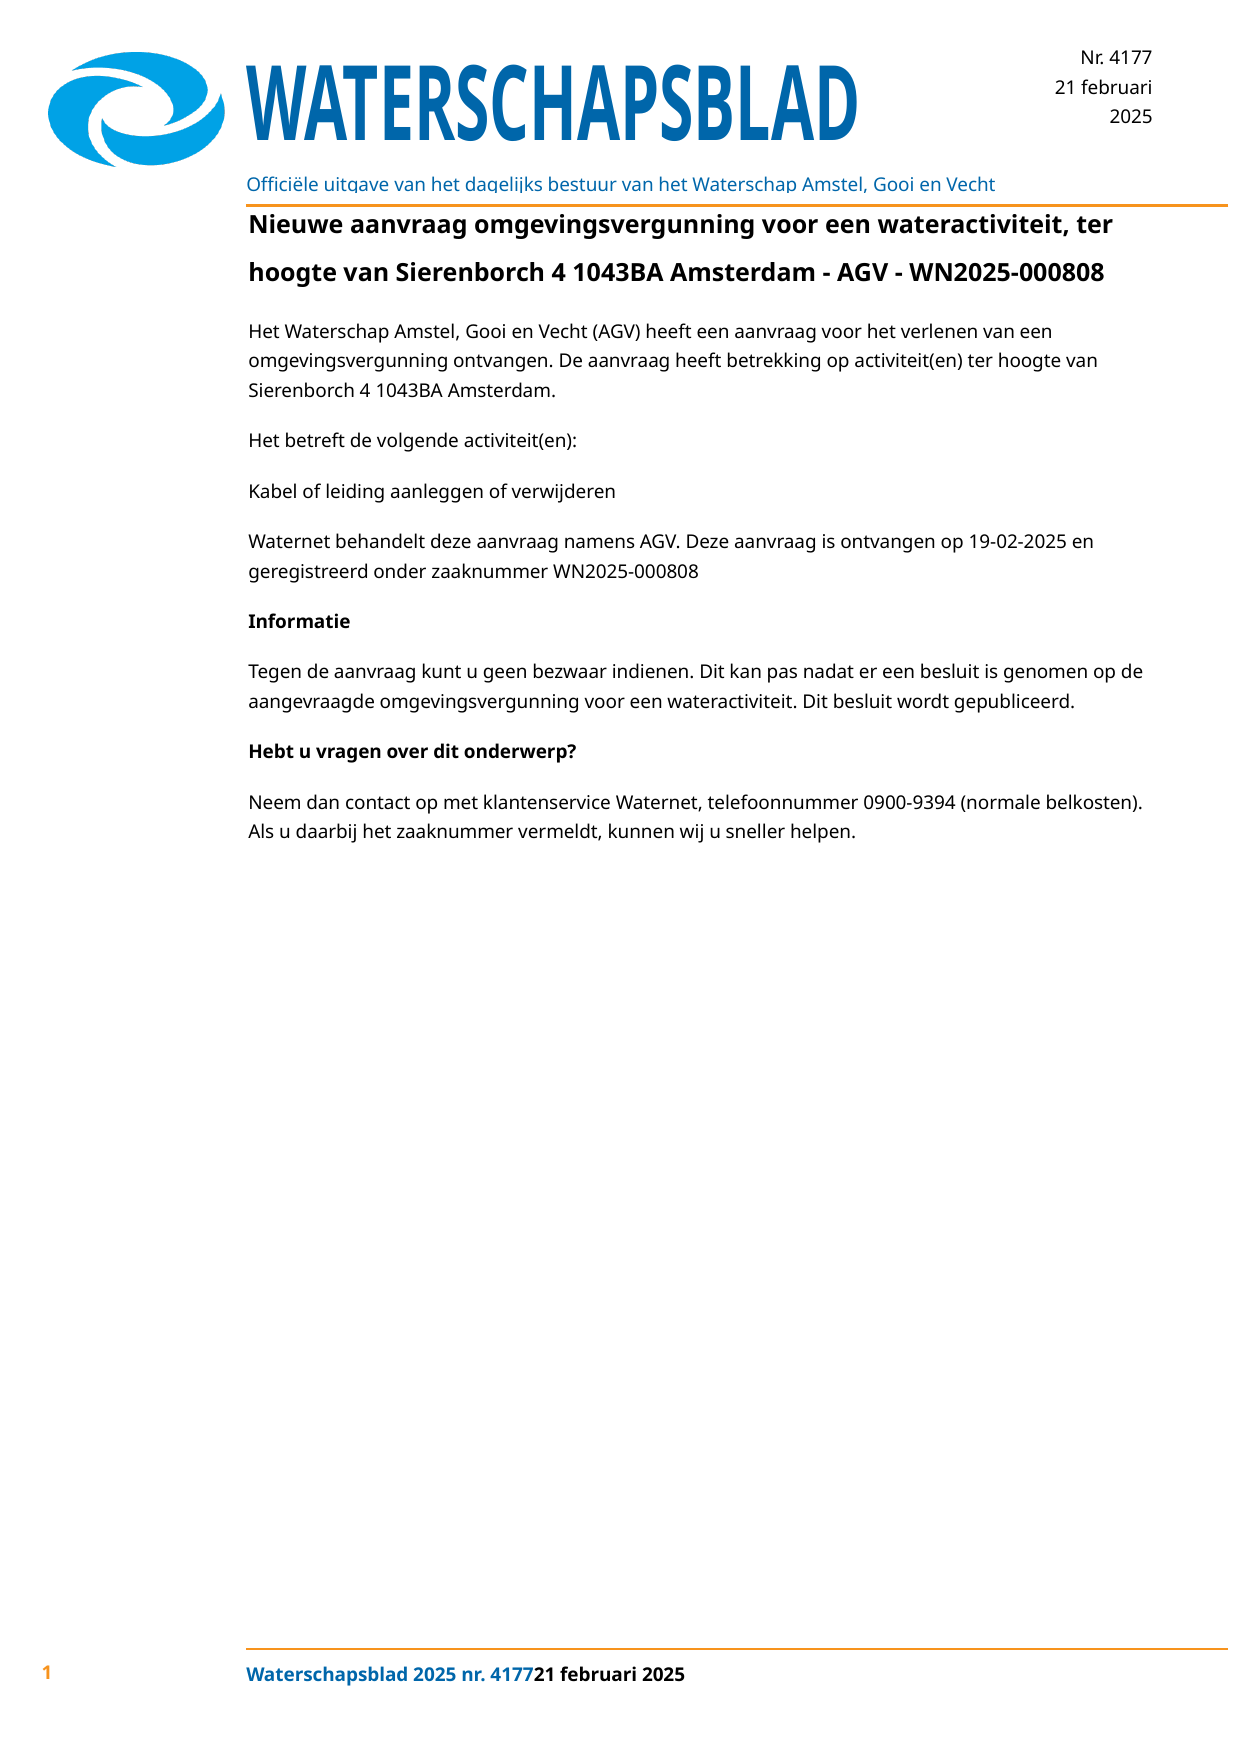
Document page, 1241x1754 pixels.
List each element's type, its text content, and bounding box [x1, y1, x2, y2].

text Waternet behandelt deze aanvraag namens AGV. Deze aanvraag is ontvangen op 19-02-2025 en geregistreerd onder zaaknummer WN2025-000808 [248, 528, 1152, 584]
text Het betreft de volgende activiteit(en): [248, 427, 1152, 453]
text Informatie [248, 608, 1152, 634]
text Neem dan contact op met klantenservice Waternet, telefoonnummer 0900-9394 (normale belkosten). Als u daarbij het zaaknummer vermeldt, kunnen wij u sneller helpen. [248, 789, 1152, 844]
picture [41, 47, 231, 172]
text Tegen de aanvraag kunt u geen bezwaar indienen. Dit kan pas nadat er een besluit is genomen op de aangevraagde omgevingsvergunning voor een wateractiviteit. Dit besluit wordt gepubliceerd. [248, 659, 1152, 714]
text Hebt u vragen over dit onderwerp? [248, 739, 1152, 764]
text Nieuwe aanvraag omgevingsvergunning voor een wateractiviteit, ter hoogte van Sierenborch 4 1043BA Amsterdam - AGV - WN2025-000808 [248, 207, 1152, 288]
text Het Waterschap Amstel, Gooi en Vecht (AGV) heeft een aanvraag voor het verlenen van een omgevingsvergunning ontvangen. De aanvraag heeft betrekking op activiteit(en) ter hoogte van Sierenborch 4 1043BA Amsterdam. [248, 318, 1152, 403]
text Kabel of leiding aanleggen of verwijderen [248, 478, 1152, 504]
